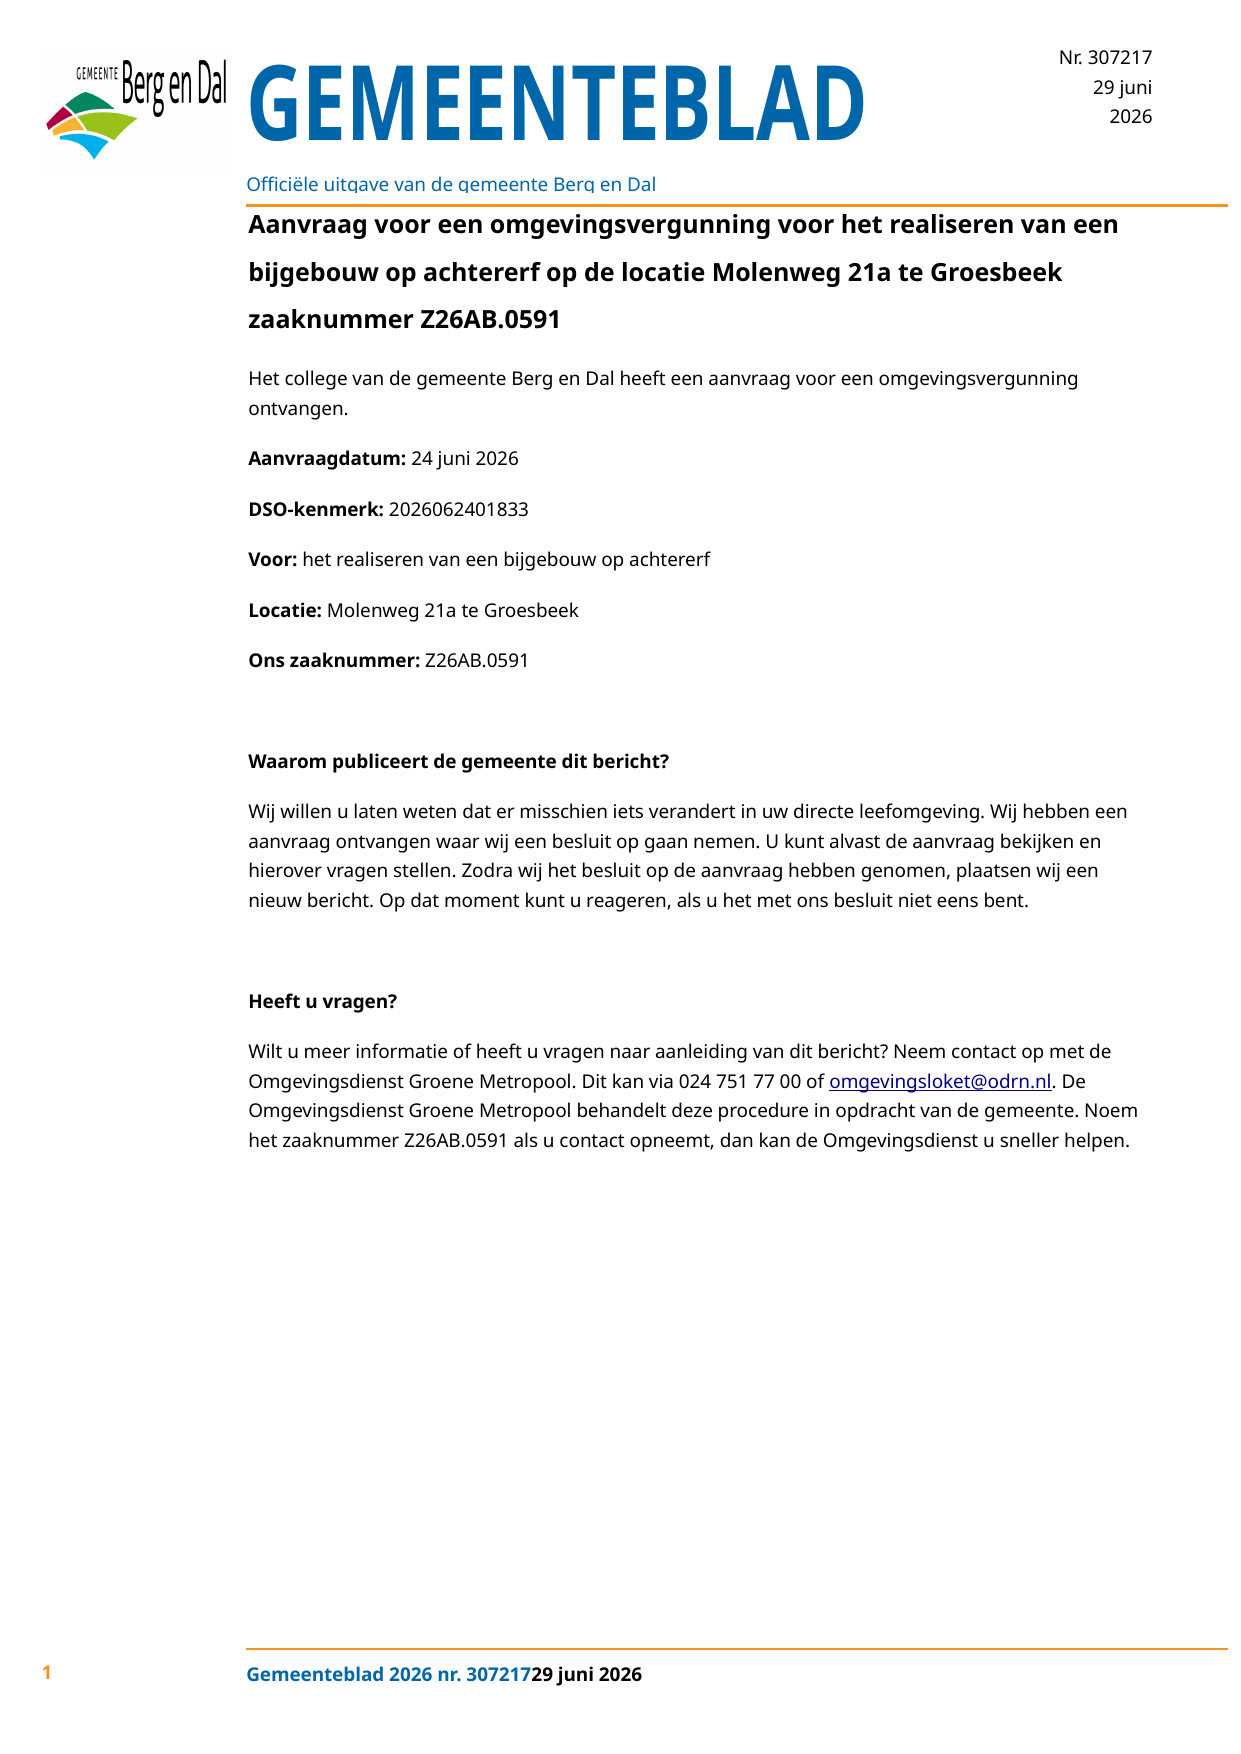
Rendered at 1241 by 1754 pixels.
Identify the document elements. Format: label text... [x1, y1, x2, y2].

text Aanvraag voor een omgevingsvergunning voor het realiseren van een bijgebouw op achtererf op de locatie Molenweg 21a te Groesbeek zaaknummer Z26AB.0591 [248, 207, 1152, 336]
text Wij willen u laten weten dat er misschien iets verandert in uw directe leefomgeving. Wij hebben een aanvraag ontvangen waar wij een besluit op gaan nemen. U kunt alvast de aanvraag bekijken en hierover vragen stellen. Zodra wij het besluit op de aanvraag hebben genomen, plaatsen wij een nieuw bericht. Op dat moment kunt u reageren, als u het met ons besluit niet eens bent. [248, 798, 1152, 913]
text Wilt u meer informatie of heeft u vragen naar aanleiding van dit bericht? Neem contact op met de Omgevingsdienst Groene Metropool. Dit kan via 024 751 77 00 of omgevingsloket@odrn.nl. De Omgevingsdienst Groene Metropool behandelt deze procedure in opdracht van de gemeente. Noem het zaaknummer Z26AB.0591 als u contact opneemt, dan kan de Omgevingsdienst u sneller helpen. [248, 1038, 1152, 1153]
text Het college van de gemeente Berg en Dal heeft een aanvraag voor een omgevingsvergunning ontvangen. [248, 366, 1152, 421]
text Ons zaaknummer: Z26AB.0591 [248, 647, 1152, 673]
text Waarom publiceert de gemeente dit bericht? [248, 748, 1152, 774]
text DSO-kenmerk: 2026062401833 [248, 496, 1152, 522]
text Aanvraagdatum: 24 juni 2026 [248, 446, 1152, 471]
text Locatie: Molenweg 21a te Groesbeek [248, 597, 1152, 622]
text Voor: het realiseren van een bijgebouw op achtererf [248, 546, 1152, 572]
picture [41, 47, 231, 172]
text Heeft u vragen? [248, 988, 1152, 1014]
